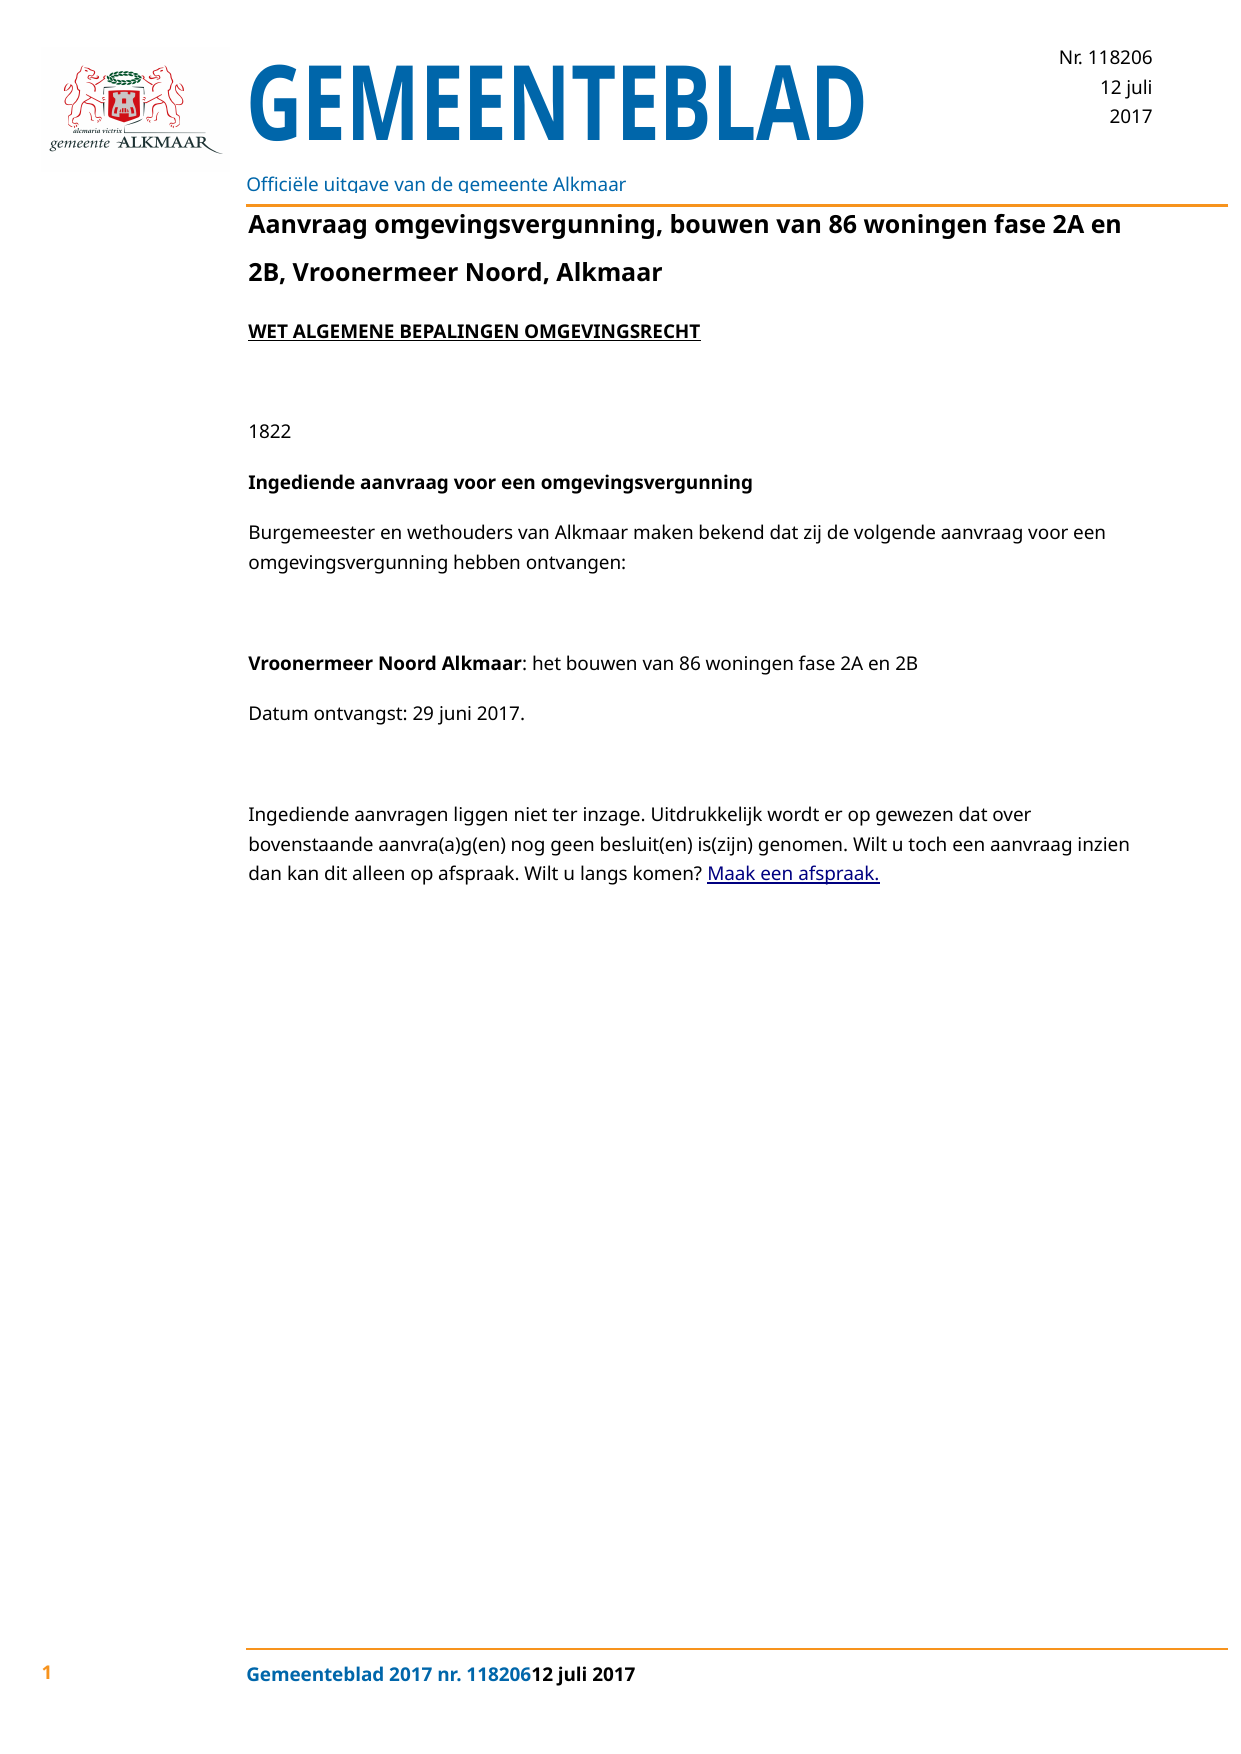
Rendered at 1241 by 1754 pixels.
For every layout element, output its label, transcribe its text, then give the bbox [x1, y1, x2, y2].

text Aanvraag omgevingsvergunning, bouwen van 86 woningen fase 2A en 2B, Vroonermeer Noord, Alkmaar [248, 207, 1152, 288]
text Vroonermeer Noord Alkmaar: het bouwen van 86 woningen fase 2A en 2B [248, 650, 1152, 676]
text WET ALGEMENE BEPALINGEN OMGEVINGSRECHT [248, 318, 1152, 344]
text Burgemeester en wethouders van Alkmaar maken bekend dat zij de volgende aanvraag voor een omgevingsvergunning hebben ontvangen: [248, 519, 1152, 575]
text Datum ontvangst: 29 juni 2017. [248, 700, 1152, 726]
picture [41, 47, 231, 172]
text 1822 [248, 419, 1152, 444]
text Ingediende aanvraag voor een omgevingsvergunning [248, 469, 1152, 495]
text Ingediende aanvragen liggen niet ter inzage. Uitdrukkelijk wordt er op gewezen dat over bovenstaande aanvra(a)g(en) nog geen besluit(en) is(zijn) genomen. Wilt u toch een aanvraag inzien dan kan dit alleen op afspraak. Wilt u langs komen? Maak een afspraak. [248, 801, 1152, 886]
